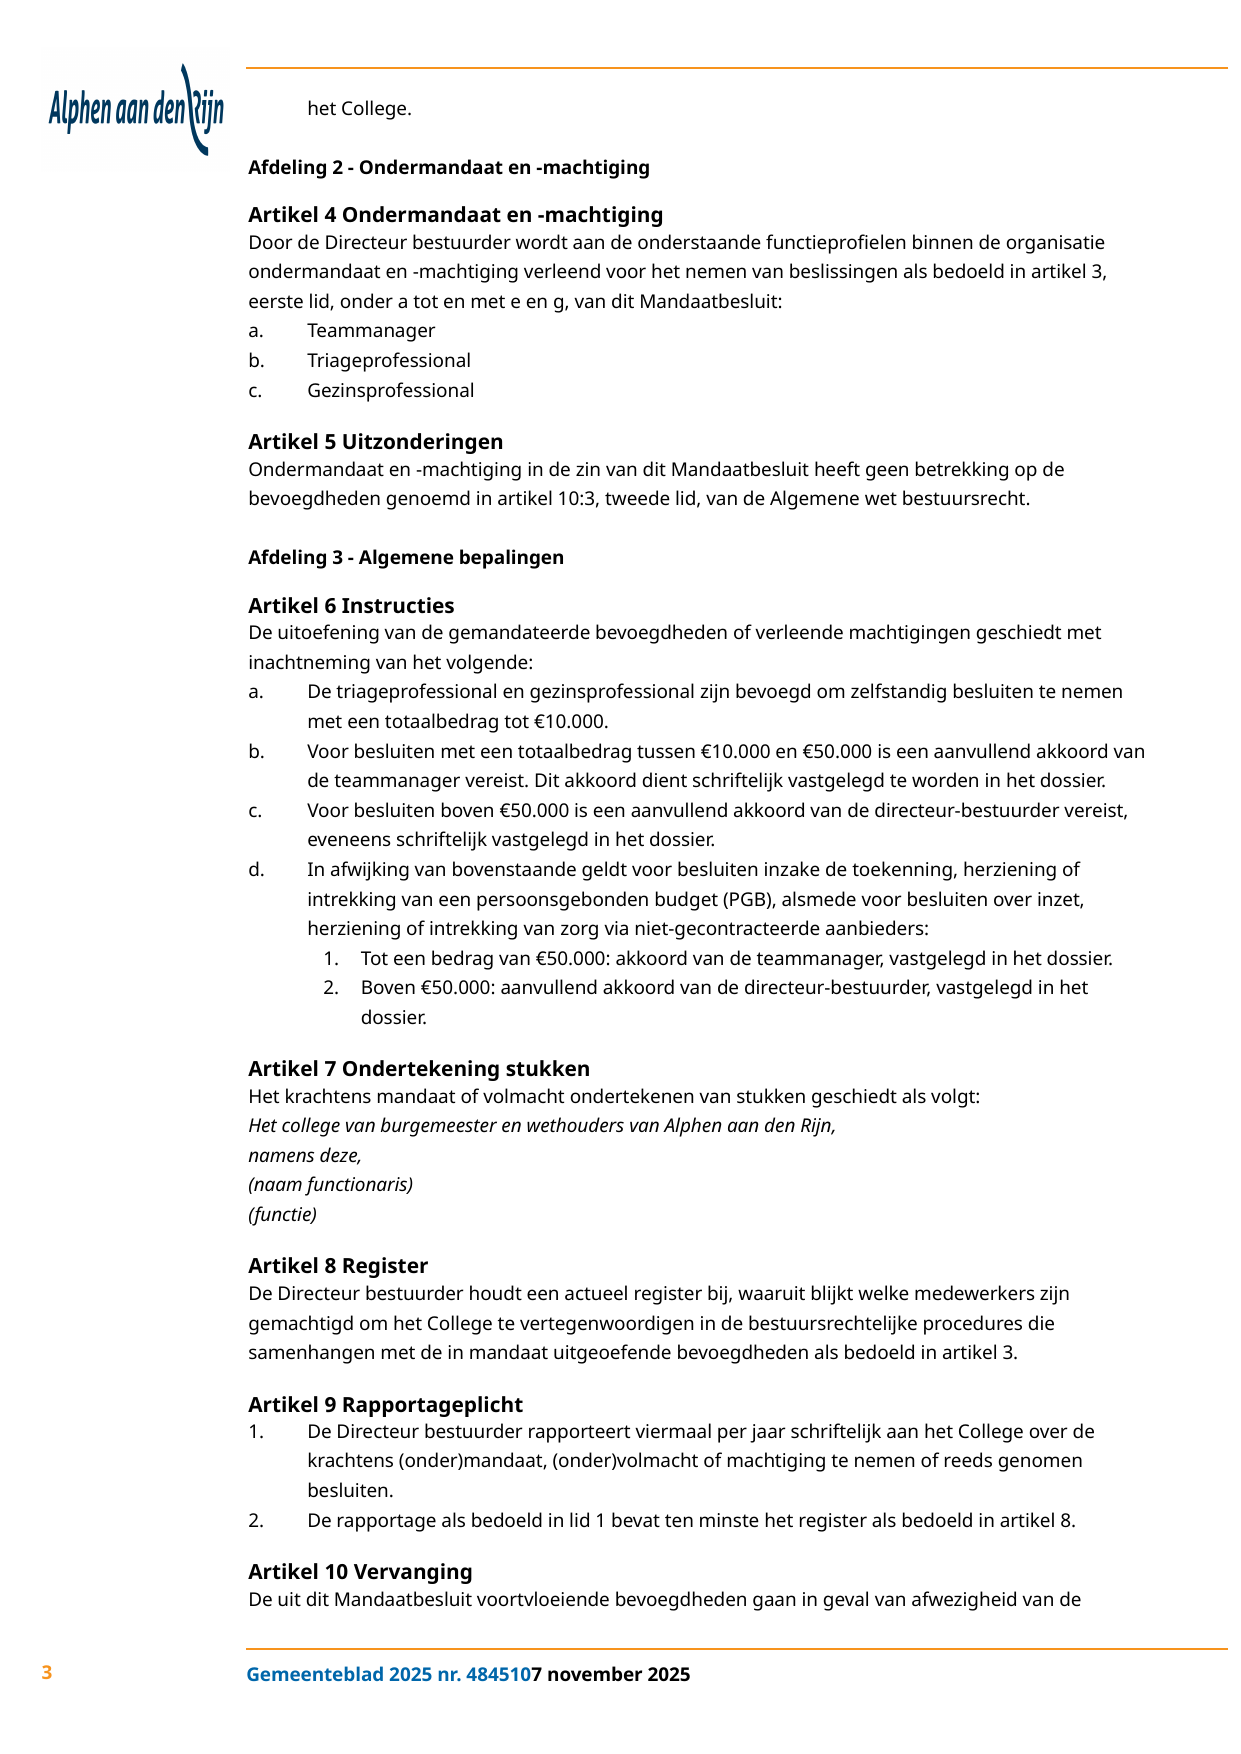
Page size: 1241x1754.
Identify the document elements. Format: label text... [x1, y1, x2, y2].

picture [41, 47, 231, 172]
text De uitoefening van de gemandateerde bevoegdheden of verleende machtigingen geschiedt met inachtneming van het volgende: [248, 619, 1152, 675]
text Artikel 8 Register [248, 1252, 1152, 1280]
list De Directeur bestuurder rapporteert viermaal per jaar schriftelijk aan het College over de krachtens (onder)mandaat, (onder)volmacht of machtiging te nemen of reeds genomen besluiten. [248, 1418, 1152, 1503]
text Ondermandaat en -machtiging in de zin van dit Mandaatbesluit heeft geen betrekking op de bevoegdheden genoemd in artikel 10:3, tweede lid, van de Algemene wet bestuursrecht. [248, 456, 1152, 511]
text De uit dit Mandaatbesluit voortvloeiende bevoegdheden gaan in geval van afwezigheid van de [248, 1586, 1152, 1611]
list Teammanager [248, 318, 1152, 343]
list In afwijking van bovenstaande geldt voor besluiten inzake de toekenning, herziening of intrekking van een persoonsgebonden budget (PGB), alsmede voor besluiten over inzet, herziening of intrekking van zorg via niet-gecontracteerde aanbieders: [248, 856, 1152, 941]
text De Directeur bestuurder houdt een actueel register bij, waaruit blijkt welke medewerkers zijn gemachtigd om het College te vertegenwoordigen in de bestuursrechtelijke procedures die samenhangen met de in mandaat uitgeoefende bevoegdheden als bedoeld in artikel 3. [248, 1280, 1152, 1365]
text Afdeling 2 - Ondermandaat en -machtiging [248, 154, 1152, 180]
list Triageprofessional [248, 347, 1152, 373]
list Tot een bedrag van €50.000: akkoord van de teammanager, vastgelegd in het dossier. [323, 945, 1152, 971]
list Voor besluiten met een totaalbedrag tussen €10.000 en €50.000 is een aanvullend akkoord van de teammanager vereist. Dit akkoord dient schriftelijk vastgelegd te worden in het dossier. [248, 738, 1152, 793]
text Het krachtens mandaat of volmacht ondertekenen van stukken geschiedt als volgt: [248, 1083, 1152, 1109]
text Artikel 4 Ondermandaat en -machtiging [248, 201, 1152, 229]
list De triageprofessional en gezinsprofessional zijn bevoegd om zelfstandig besluiten te nemen met een totaalbedrag tot €10.000. [248, 679, 1152, 734]
list Gezinsprofessional [248, 377, 1152, 403]
text namens deze, [248, 1142, 1152, 1168]
text Artikel 7 Ondertekening stukken [248, 1054, 1152, 1083]
list De rapportage als bedoeld in lid 1 bevat ten minste het register als bedoeld in artikel 8. [248, 1507, 1152, 1533]
text Het college van burgemeester en wethouders van Alphen aan den Rijn, [248, 1112, 1152, 1138]
text Artikel 9 Rapportageplicht [248, 1390, 1152, 1418]
text (functie) [248, 1201, 1152, 1227]
text Artikel 6 Instructies [248, 591, 1152, 619]
text (naam functionaris) [248, 1172, 1152, 1197]
text Artikel 5 Uitzonderingen [248, 427, 1152, 456]
text Artikel 10 Vervanging [248, 1557, 1152, 1586]
list het College. [248, 95, 1152, 121]
list Boven €50.000: aanvullend akkoord van de directeur-bestuurder, vastgelegd in het dossier. [323, 974, 1152, 1030]
text Door de Directeur bestuurder wordt aan de onderstaande functieprofielen binnen de organisatie ondermandaat en -machtiging verleend voor het nemen van beslissingen als bedoeld in artikel 3, eerste lid, onder a tot en met e en g, van dit Mandaatbesluit: [248, 229, 1152, 314]
text Afdeling 3 - Algemene bepalingen [248, 544, 1152, 570]
list Voor besluiten boven €50.000 is een aanvullend akkoord van de directeur-bestuurder vereist, eveneens schriftelijk vastgelegd in het dossier. [248, 797, 1152, 852]
